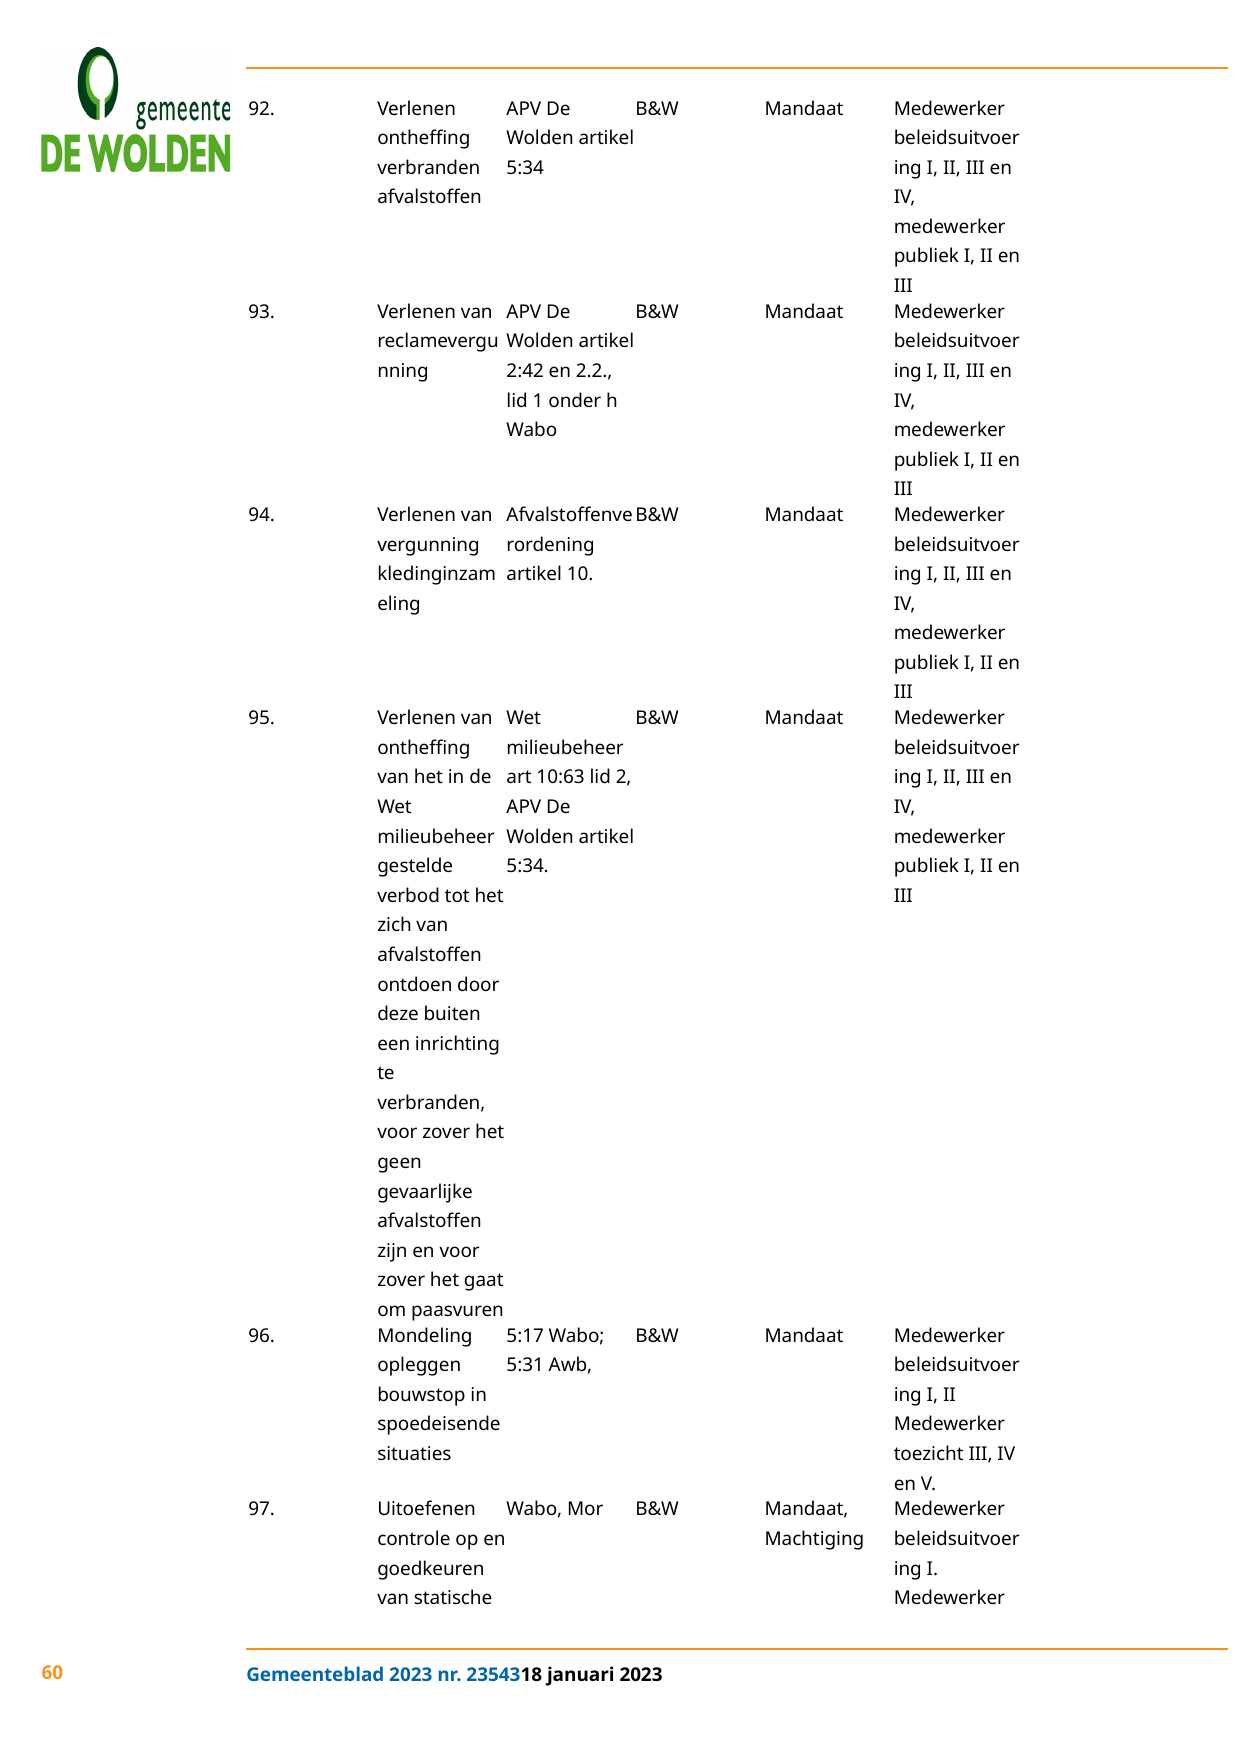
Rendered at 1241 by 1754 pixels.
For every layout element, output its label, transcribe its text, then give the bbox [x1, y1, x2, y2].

table_cell Medewerker beleidsuitvoering I, II Medewerker toezicht III, IV en V. [894, 1322, 1022, 1496]
table_cell [1023, 705, 1152, 1322]
table_cell Afvalstoffenverordening artikel 10. [506, 501, 635, 704]
table_cell Medewerker beleidsuitvoering I, II, III en IV, medewerker publiek I, II en III [894, 95, 1022, 298]
table_cell B&W [635, 1496, 764, 1610]
table_cell B&W [635, 501, 764, 704]
table_cell [248, 298, 377, 501]
table_cell Verlenen van ontheffing van het in de Wet milieubeheer gestelde verbod tot het zich van afvalstoffen ontdoen door deze buiten een inrichting te verbranden, voor zover het geen gevaarlijke afvalstoffen zijn en voor zover het gaat om paasvuren [377, 705, 506, 1322]
table_cell B&W [635, 298, 764, 501]
table_cell Verlenen ontheffing verbranden afvalstoffen [377, 95, 506, 298]
table_cell Mandaat [764, 705, 893, 1322]
table_cell Mandaat [764, 501, 893, 704]
picture [41, 47, 231, 172]
table_cell Verlenen van vergunning kledinginzameling [377, 501, 506, 704]
table_cell B&W [635, 705, 764, 1322]
table_cell Mandaat [764, 1322, 893, 1496]
table_cell [1023, 298, 1152, 501]
table_cell [248, 95, 377, 298]
table_cell APV De Wolden artikel 2:42 en 2.2., lid 1 onder h Wabo [506, 298, 635, 501]
table_cell [1023, 501, 1152, 704]
table_cell Verlenen van reclamevergunning [377, 298, 506, 501]
table_cell [1023, 1496, 1152, 1610]
table_cell Uitoefenen controle op en goedkeuren van statische [377, 1496, 506, 1610]
table_cell Wabo, Mor [506, 1496, 635, 1610]
table_cell Mandaat [764, 95, 893, 298]
table_cell [248, 1496, 377, 1610]
table_cell Mandaat, Machtiging [764, 1496, 893, 1610]
table_cell [1023, 1322, 1152, 1496]
table_cell [248, 705, 377, 1322]
table_cell [1023, 95, 1152, 298]
table_cell Medewerker beleidsuitvoering I, II, III en IV, medewerker publiek I, II en III [894, 298, 1022, 501]
table_cell Medewerker beleidsuitvoering I. Medewerker [894, 1496, 1022, 1610]
table_cell B&W [635, 95, 764, 298]
table_cell B&W [635, 1322, 764, 1496]
table_cell Mandaat [764, 298, 893, 501]
table_cell [248, 501, 377, 704]
table_cell Medewerker beleidsuitvoering I, II, III en IV, medewerker publiek I, II en III [894, 501, 1022, 704]
table_cell 5:17 Wabo; 5:31 Awb, [506, 1322, 635, 1496]
table_cell Mondeling opleggen bouwstop in spoedeisende situaties [377, 1322, 506, 1496]
table_cell [248, 1322, 377, 1496]
table_cell Wet milieubeheer art 10:63 lid 2, APV De Wolden artikel 5:34. [506, 705, 635, 1322]
table_cell APV De Wolden artikel 5:34 [506, 95, 635, 298]
table_cell Medewerker beleidsuitvoering I, II, III en IV, medewerker publiek I, II en III [894, 705, 1022, 1322]
